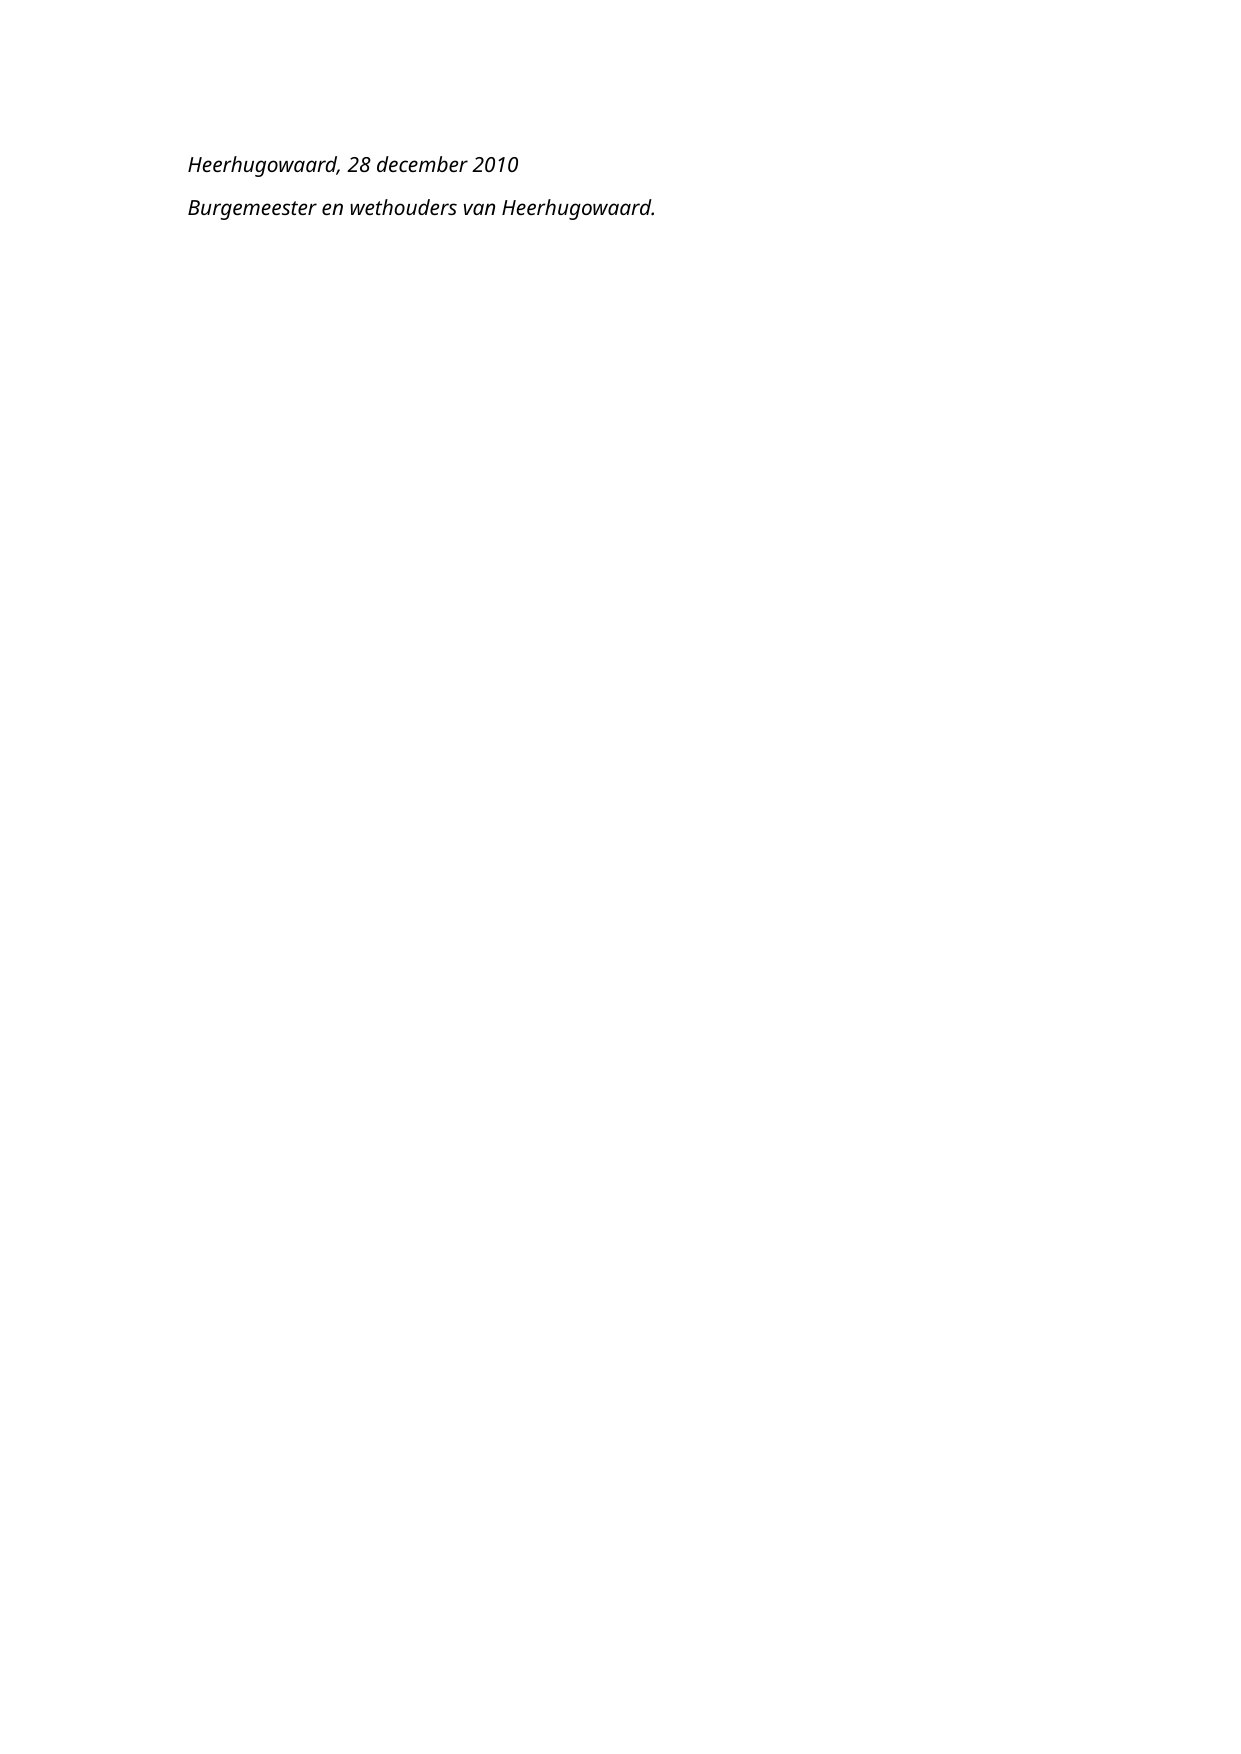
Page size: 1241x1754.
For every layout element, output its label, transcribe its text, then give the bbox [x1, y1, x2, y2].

text Burgemeester en wethouders van Heerhugowaard. [187, 193, 1053, 222]
text Heerhugowaard, 28 december 2010 [187, 150, 1053, 178]
